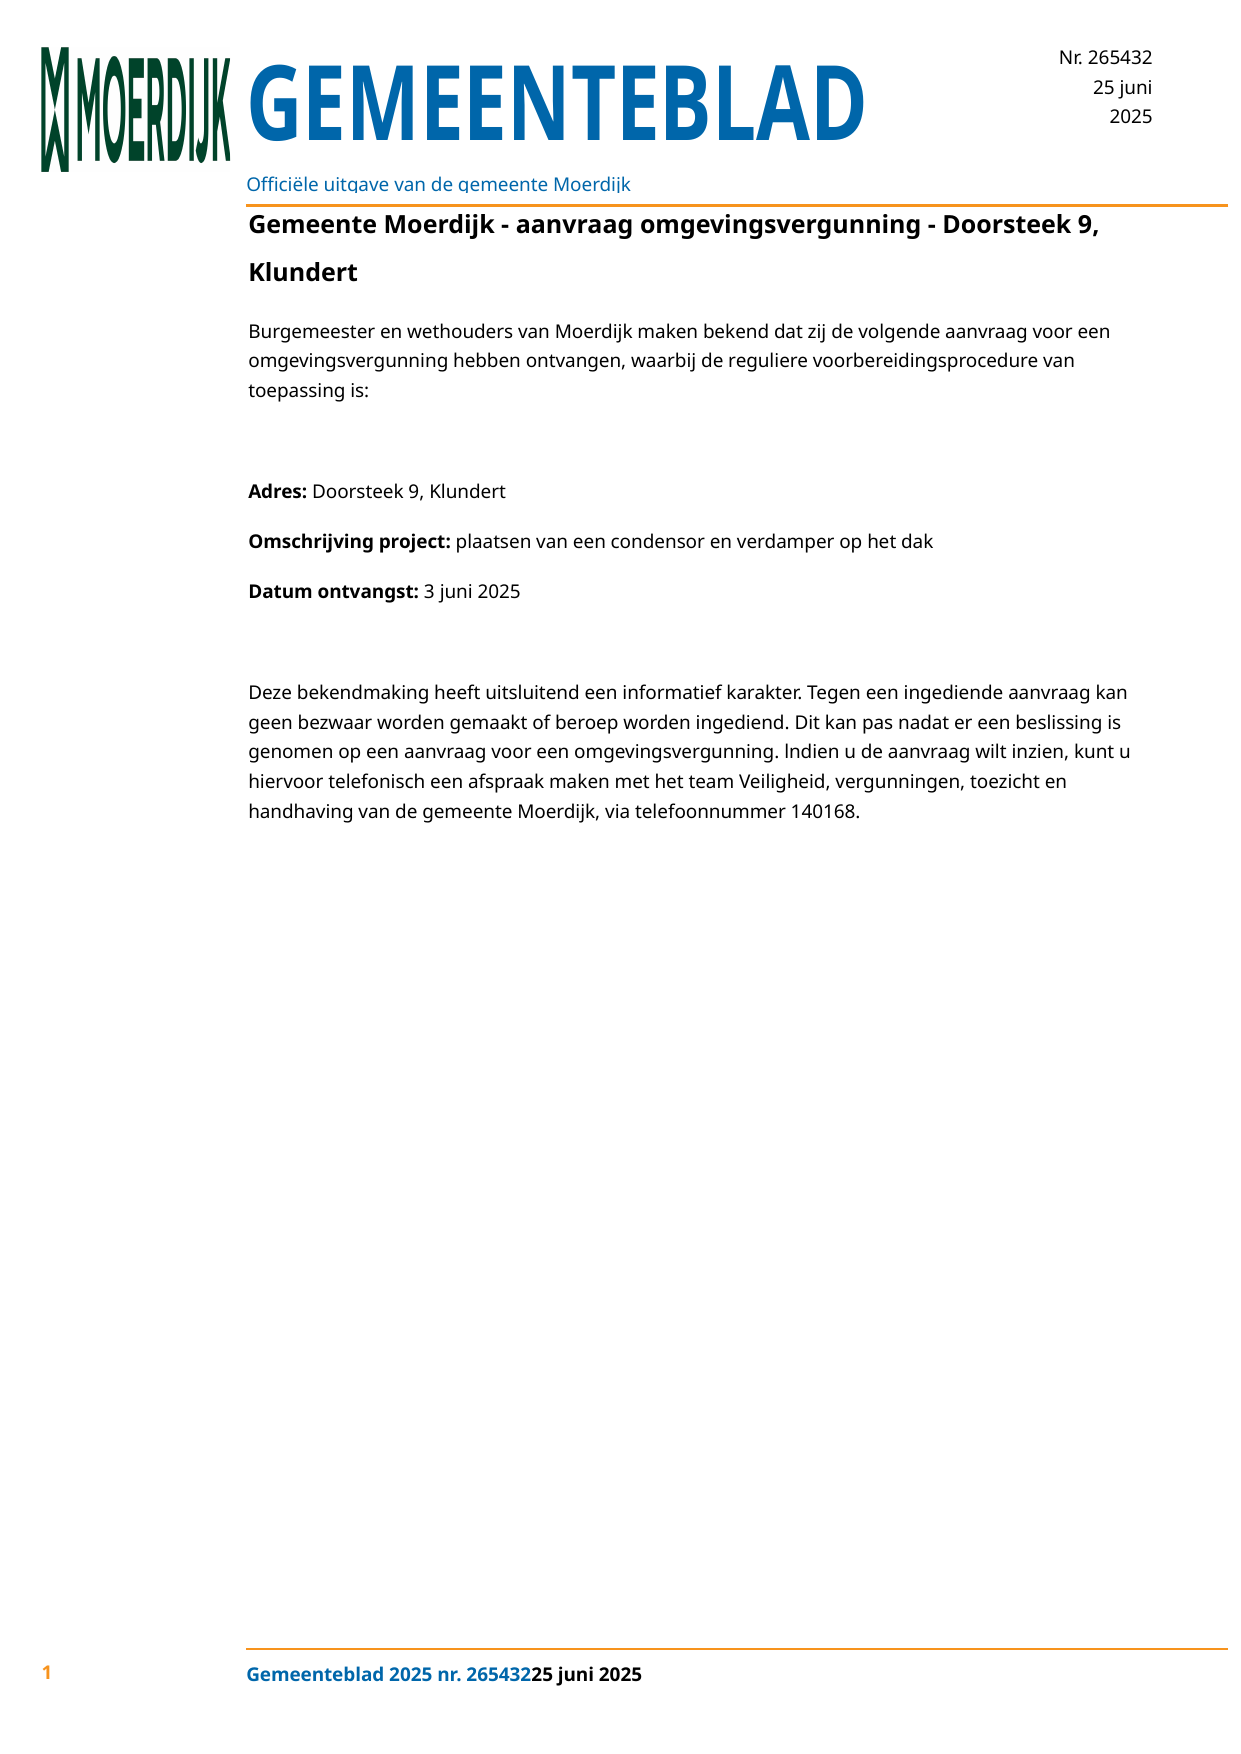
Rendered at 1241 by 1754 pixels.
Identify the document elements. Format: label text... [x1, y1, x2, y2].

text Burgemeester en wethouders van Moerdijk maken bekend dat zij de volgende aanvraag voor een omgevingsvergunning hebben ontvangen, waarbij de reguliere voorbereidingsprocedure van toepassing is: [248, 318, 1152, 403]
text Deze bekendmaking heeft uitsluitend een informatief karakter. Tegen een ingediende aanvraag kan geen bezwaar worden gemaakt of beroep worden ingediend. Dit kan pas nadat er een beslissing is genomen op een aanvraag voor een omgevingsvergunning. lndien u de aanvraag wilt inzien, kunt u hiervoor telefonisch een afspraak maken met het team Veiligheid, vergunningen, toezicht en handhaving van de gemeente Moerdijk, via telefoonnummer 140168. [248, 679, 1152, 824]
text Gemeente Moerdijk - aanvraag omgevingsvergunning - Doorsteek 9, Klundert [248, 207, 1152, 288]
text Omschrijving project: plaatsen van een condensor en verdamper op het dak [248, 528, 1152, 554]
picture [41, 47, 231, 172]
text Adres: Doorsteek 9, Klundert [248, 478, 1152, 504]
text Datum ontvangst: 3 juni 2025 [248, 579, 1152, 604]
